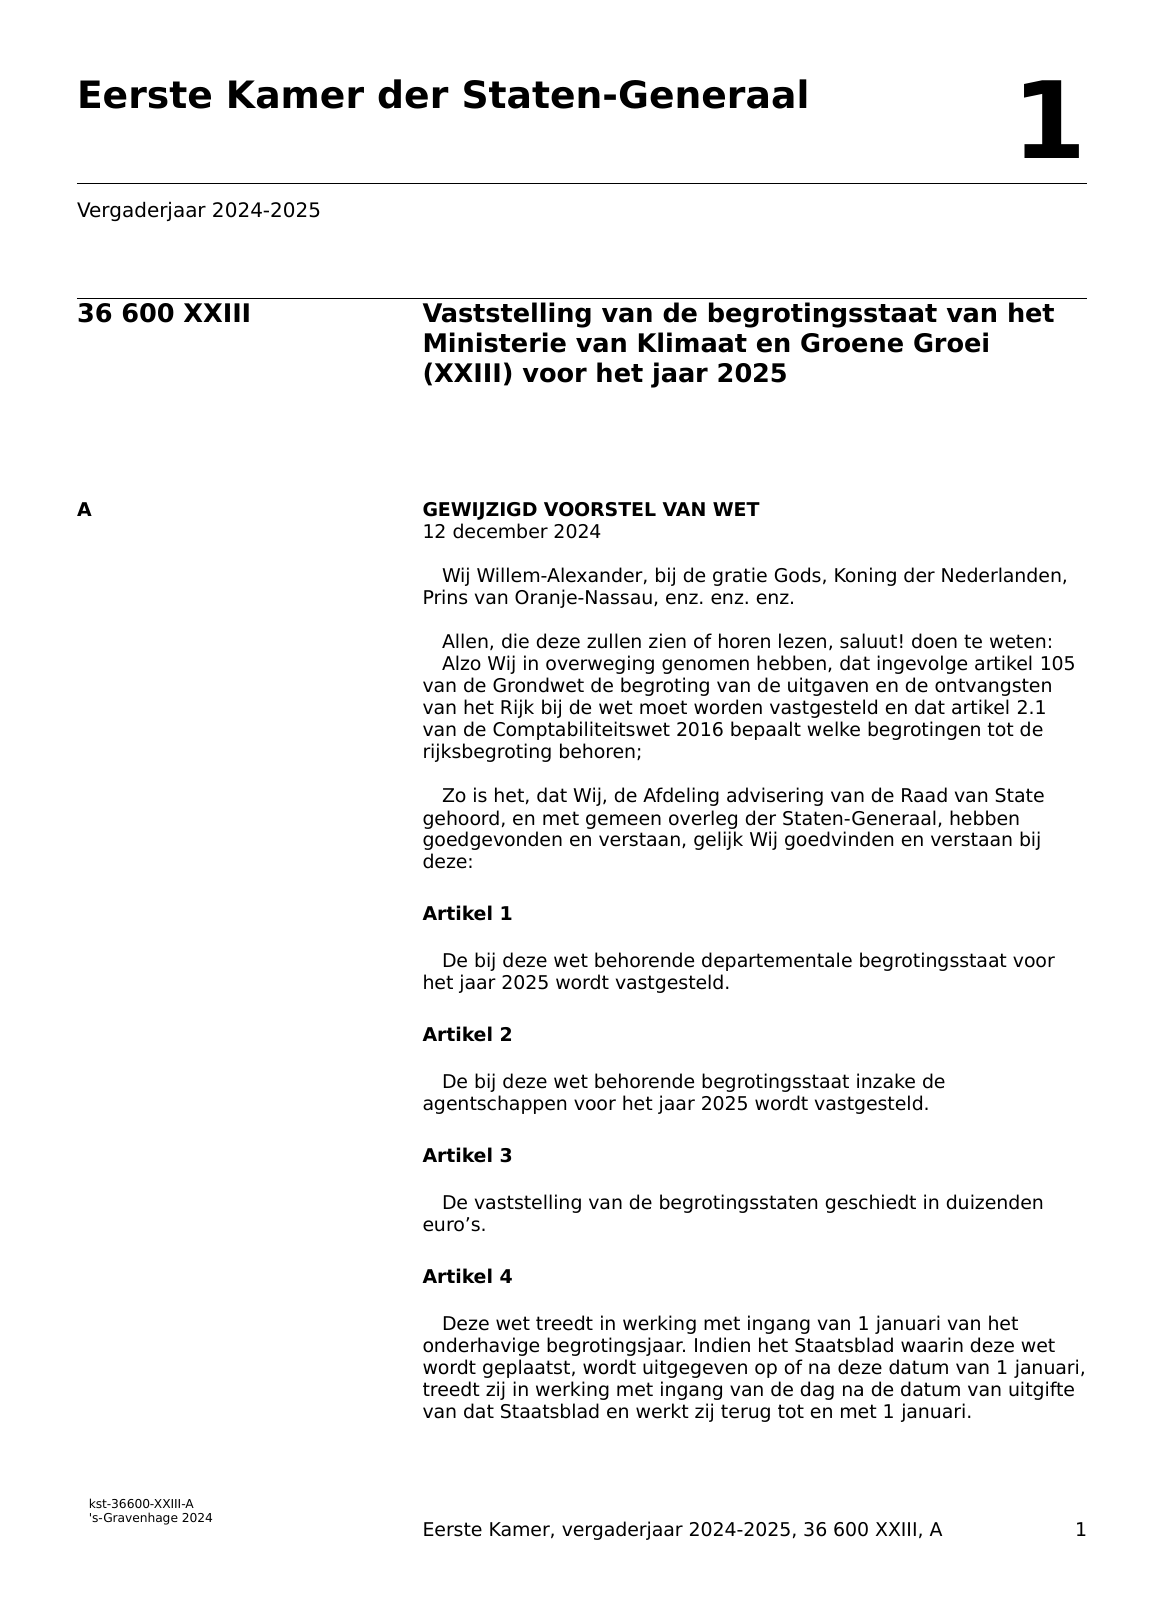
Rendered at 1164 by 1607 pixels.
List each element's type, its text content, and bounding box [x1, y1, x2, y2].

subtitle Artikel 2 [422, 1024, 1087, 1046]
subtitle 36 600 XXIII Vaststelling van de begrotingsstaat van het Ministerie van Klimaat en Groene Groei (XXIII) voor het jaar 2025 [77, 299, 1087, 388]
text Zo is het, dat Wij, de Afdeling advisering van de Raad van State gehoord, en met gemeen overleg der Staten-Generaal, hebben goedgevonden en verstaan, gelijk Wij goedvinden en verstaan bij deze: [422, 785, 1087, 873]
subtitle A GEWIJZIGD VOORSTEL VAN WET [77, 499, 1087, 521]
table_cell Vergaderjaar 2024-2025 [77, 184, 1087, 298]
text Deze wet treedt in werking met ingang van 1 januari van het onderhavige begrotingsjaar. Indien het Staatsblad waarin deze wet wordt geplaatst, wordt uitgegeven op of na deze datum van 1 januari, treedt zij in werking met ingang van de dag na de datum van uitgifte van dat Staatsblad en werkt zij terug tot en met 1 januari. [422, 1313, 1087, 1423]
text De vaststelling van de begrotingsstaten geschiedt in duizenden euro’s. [422, 1192, 1087, 1236]
text Allen, die deze zullen zien of horen lezen, saluut! doen te weten: [422, 631, 1087, 653]
text 's-Gravenhage 2024 [88, 1511, 323, 1525]
text kst-36600-XXIII-A [88, 1497, 323, 1511]
subtitle Artikel 1 [422, 903, 1087, 925]
table_header Eerste Kamer der Staten-Generaal [77, 59, 886, 183]
text De bij deze wet behorende departementale begrotingsstaat voor het jaar 2025 wordt vastgesteld. [422, 950, 1087, 994]
subtitle Artikel 4 [422, 1266, 1087, 1288]
table_header 1 [886, 59, 1087, 183]
text Wij Willem-Alexander, bij de gratie Gods, Koning der Nederlanden, Prins van Oranje-Nassau, enz. enz. enz. [422, 565, 1087, 609]
text 12 december 2024 [422, 521, 1087, 543]
subtitle Artikel 3 [422, 1145, 1087, 1167]
text De bij deze wet behorende begrotingsstaat inzake de agentschappen voor het jaar 2025 wordt vastgesteld. [422, 1071, 1087, 1115]
text Alzo Wij in overweging genomen hebben, dat ingevolge artikel 105 van de Grondwet de begroting van de uitgaven en de ontvangsten van het Rijk bij de wet moet worden vastgesteld en dat artikel 2.1 van de Comptabiliteitswet 2016 bepaalt welke begrotingen tot de rijksbegroting behoren; [422, 653, 1087, 763]
